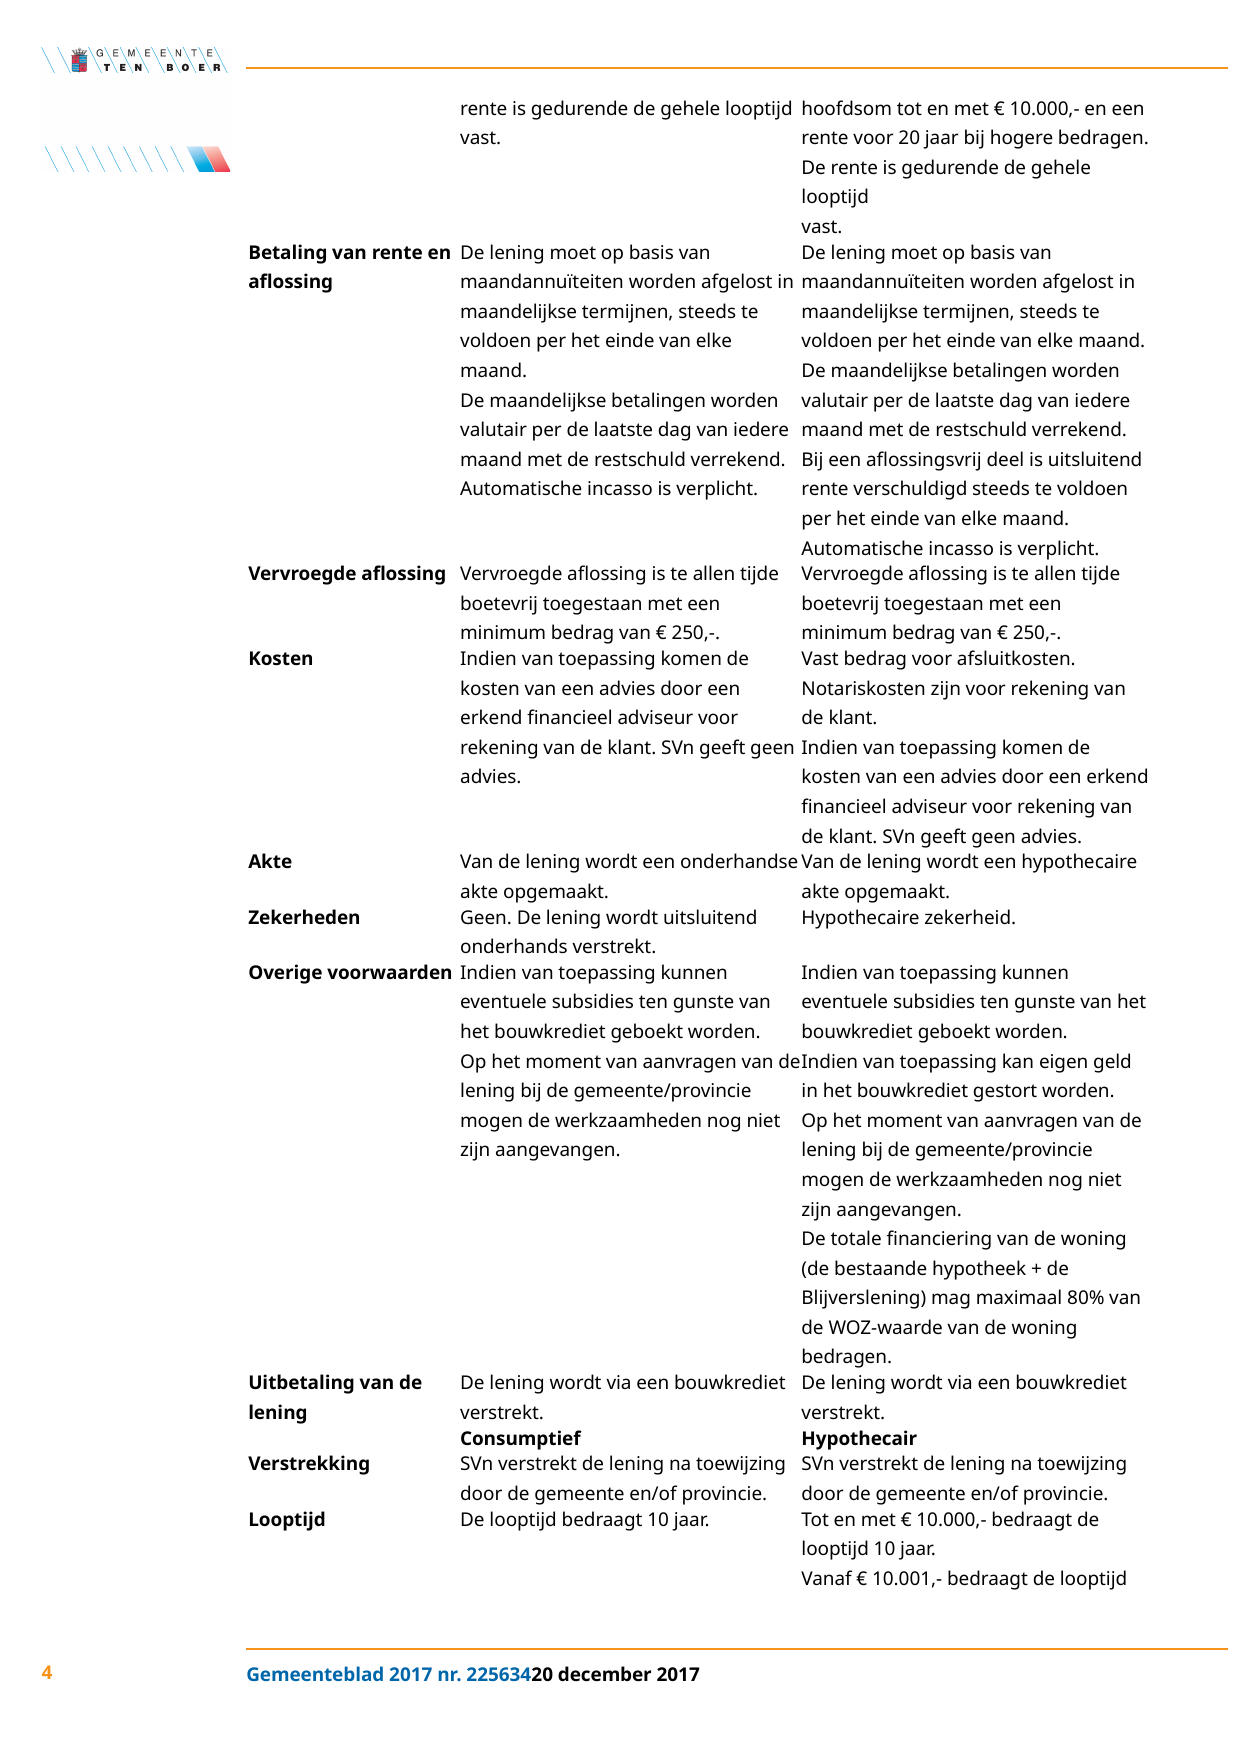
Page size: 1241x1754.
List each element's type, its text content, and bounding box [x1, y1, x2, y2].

table_cell Zekerheden [248, 904, 460, 959]
table_cell Indien van toepassing kunnen eventuele subsidies ten gunste van het bouwkrediet geboekt worden. Indien van toepassing kan eigen geld in het bouwkrediet gestort worden. Op het moment van aanvragen van de lening bij de gemeente/provincie mogen de werkzaamheden nog niet zijn aangevangen. De totale financiering van de woning (de bestaande hypotheek + de Blijverslening) mag maximaal 80% van de WOZ-waarde van de woning bedragen. [801, 959, 1152, 1369]
table_cell [248, 95, 460, 239]
table_cell hoofdsom tot en met € 10.000,- en een rente voor 20 jaar bij hogere bedragen. De rente is gedurende de gehele looptijd vast. [801, 95, 1152, 239]
table_cell Tot en met € 10.000,- bedraagt de looptijd 10 jaar. Vanaf € 10.001,- bedraagt de looptijd [801, 1506, 1152, 1591]
table_cell Betaling van rente en aflossing [248, 239, 460, 560]
picture [41, 47, 231, 172]
table_cell Indien van toepassing kunnen eventuele subsidies ten gunste van het bouwkrediet geboekt worden. Op het moment van aanvragen van de lening bij de gemeente/provincie mogen de werkzaamheden nog niet zijn aangevangen. [460, 959, 801, 1369]
table_cell SVn verstrekt de lening na toewijzing door de gemeente en/of provincie. [801, 1451, 1152, 1506]
table_cell De lening wordt via een bouwkrediet verstrekt. [801, 1370, 1152, 1425]
table_cell [248, 1425, 460, 1451]
table_cell Hypothecair [801, 1425, 1152, 1451]
table_cell Vast bedrag voor afsluitkosten. Notariskosten zijn voor rekening van de klant. Indien van toepassing komen de kosten van een advies door een erkend financieel adviseur voor rekening van de klant. SVn geeft geen advies. [801, 645, 1152, 848]
table_cell Hypothecaire zekerheid. [801, 904, 1152, 959]
table_cell Overige voorwaarden [248, 959, 460, 1369]
table_cell De lening moet op basis van maandannuïteiten worden afgelost in maandelijkse termijnen, steeds te voldoen per het einde van elke maand. De maandelijkse betalingen worden valutair per de laatste dag van iedere maand met de restschuld verrekend. Automatische incasso is verplicht. [460, 239, 801, 560]
table_cell Van de lening wordt een hypothecaire akte opgemaakt. [801, 849, 1152, 904]
table_cell Consumptief [460, 1425, 801, 1451]
table_cell Looptijd [248, 1506, 460, 1591]
table_cell Kosten [248, 645, 460, 848]
table_cell De looptijd bedraagt 10 jaar. [460, 1506, 801, 1591]
table_cell Geen. De lening wordt uitsluitend onderhands verstrekt. [460, 904, 801, 959]
table_cell Vervroegde aflossing [248, 560, 460, 645]
table_cell De lening moet op basis van maandannuïteiten worden afgelost in maandelijkse termijnen, steeds te voldoen per het einde van elke maand. De maandelijkse betalingen worden valutair per de laatste dag van iedere maand met de restschuld verrekend. Bij een aflossingsvrij deel is uitsluitend rente verschuldigd steeds te voldoen per het einde van elke maand. Automatische incasso is verplicht. [801, 239, 1152, 560]
table_cell Vervroegde aflossing is te allen tijde boetevrij toegestaan met een minimum bedrag van € 250,-. [460, 560, 801, 645]
table_cell Uitbetaling van de lening [248, 1370, 460, 1425]
table_cell De lening wordt via een bouwkrediet verstrekt. [460, 1370, 801, 1425]
table_cell SVn verstrekt de lening na toewijzing door de gemeente en/of provincie. [460, 1451, 801, 1506]
table_cell Akte [248, 849, 460, 904]
table_cell Indien van toepassing komen de kosten van een advies door een erkend financieel adviseur voor rekening van de klant. SVn geeft geen advies. [460, 645, 801, 848]
table_cell rente is gedurende de gehele looptijd vast. [460, 95, 801, 239]
table_cell Van de lening wordt een onderhandse akte opgemaakt. [460, 849, 801, 904]
table_cell Verstrekking [248, 1451, 460, 1506]
table_cell Vervroegde aflossing is te allen tijde boetevrij toegestaan met een minimum bedrag van € 250,-. [801, 560, 1152, 645]
